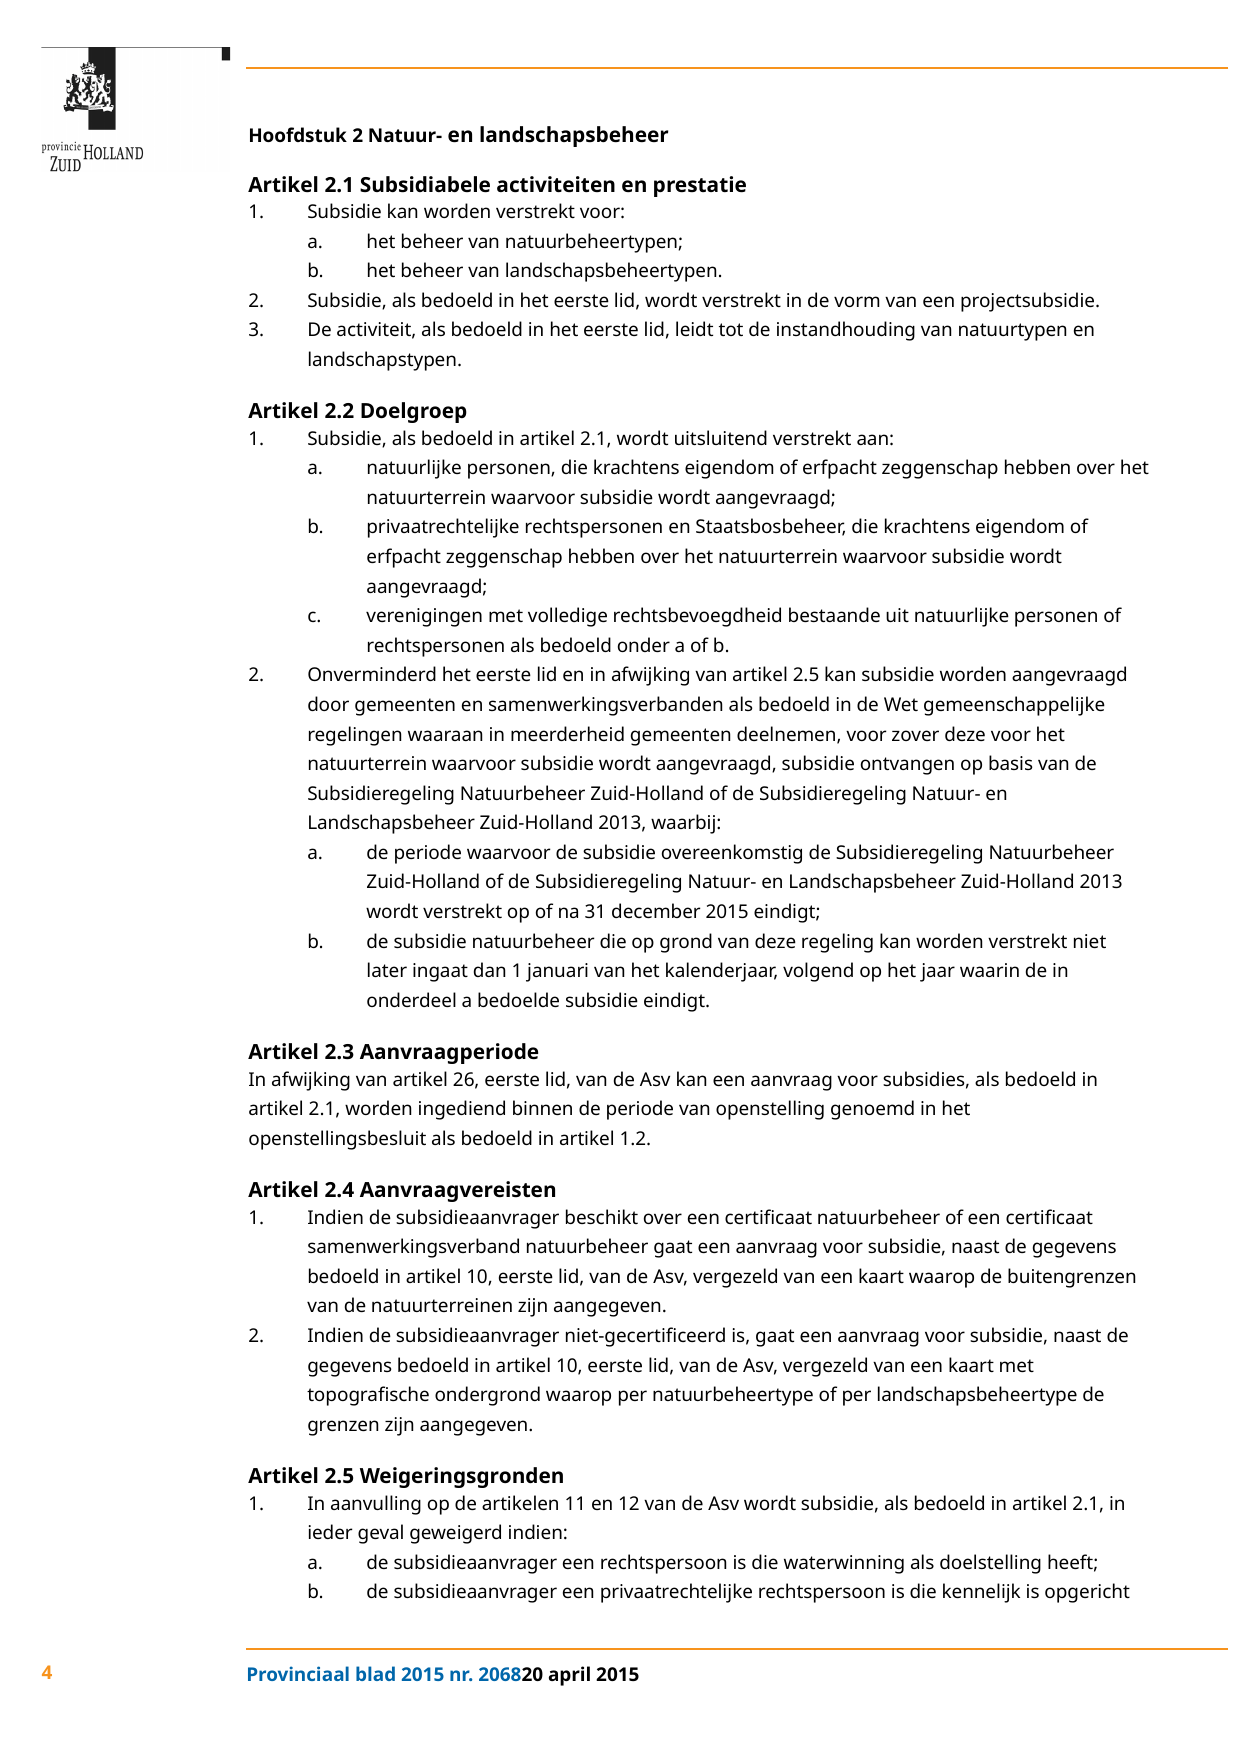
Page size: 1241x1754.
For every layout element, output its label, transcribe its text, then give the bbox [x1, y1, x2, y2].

list natuurlijke personen, die krachtens eigendom of erfpacht zeggenschap hebben over het natuurterrein waarvoor subsidie wordt aangevraagd; [307, 454, 1152, 510]
list de subsidie natuurbeheer die op grond van deze regeling kan worden verstrekt niet later ingaat dan 1 januari van het kalenderjaar, volgend op het jaar waarin de in onderdeel a bedoelde subsidie eindigt. [307, 928, 1152, 1013]
text Artikel 2.4 Aanvraagvereisten [248, 1176, 1152, 1204]
list de subsidieaanvrager een privaatrechtelijke rechtspersoon is die kennelijk is opgericht [307, 1579, 1152, 1604]
text Artikel 2.5 Weigeringsgronden [248, 1461, 1152, 1490]
text Artikel 2.1 Subsidiabele activiteiten en prestatie [248, 170, 1152, 198]
list Indien de subsidieaanvrager niet-gecertificeerd is, gaat een aanvraag voor subsidie, naast de gegevens bedoeld in artikel 10, eerste lid, van de Asv, vergezeld van een kaart met topografische ondergrond waarop per natuurbeheertype of per landschapsbeheertype de grenzen zijn aangegeven. [248, 1322, 1152, 1437]
text Hoofdstuk 2 Natuur- en landschapsbeheer [248, 121, 1152, 149]
text Artikel 2.2 Doelgroep [248, 397, 1152, 425]
text In afwijking van artikel 26, eerste lid, van de Asv kan een aanvraag voor subsidies, als bedoeld in artikel 2.1, worden ingediend binnen de periode van openstelling genoemd in het openstellingsbesluit als bedoeld in artikel 1.2. [248, 1066, 1152, 1151]
list In aanvulling op de artikelen 11 en 12 van de Asv wordt subsidie, als bedoeld in artikel 2.1, in ieder geval geweigerd indien: [248, 1490, 1152, 1545]
list De activiteit, als bedoeld in het eerste lid, leidt tot de instandhouding van natuurtypen en landschapstypen. [248, 317, 1152, 372]
list Onverminderd het eerste lid en in afwijking van artikel 2.5 kan subsidie worden aangevraagd door gemeenten en samenwerkingsverbanden als bedoeld in de Wet gemeenschappelijke regelingen waaraan in meerderheid gemeenten deelnemen, voor zover deze voor het natuurterrein waarvoor subsidie wordt aangevraagd, subsidie ontvangen op basis van de Subsidieregeling Natuurbeheer Zuid-Holland of de Subsidieregeling Natuur- en Landschapsbeheer Zuid-Holland 2013, waarbij: [248, 662, 1152, 835]
list de periode waarvoor de subsidie overeenkomstig de Subsidieregeling Natuurbeheer Zuid-Holland of de Subsidieregeling Natuur- en Landschapsbeheer Zuid-Holland 2013 wordt verstrekt op of na 31 december 2015 eindigt; [307, 839, 1152, 924]
list Indien de subsidieaanvrager beschikt over een certificaat natuurbeheer of een certificaat samenwerkingsverband natuurbeheer gaat een aanvraag voor subsidie, naast de gegevens bedoeld in artikel 10, eerste lid, van de Asv, vergezeld van een kaart waarop de buitengrenzen van de natuurterreinen zijn aangegeven. [248, 1204, 1152, 1318]
text Artikel 2.3 Aanvraagperiode [248, 1037, 1152, 1066]
list de subsidieaanvrager een rechtspersoon is die waterwinning als doelstelling heeft; [307, 1549, 1152, 1575]
list privaatrechtelijke rechtspersonen en Staatsbosbeheer, die krachtens eigendom of erfpacht zeggenschap hebben over het natuurterrein waarvoor subsidie wordt aangevraagd; [307, 514, 1152, 599]
list verenigingen met volledige rechtsbevoegdheid bestaande uit natuurlijke personen of rechtspersonen als bedoeld onder a of b. [307, 602, 1152, 658]
list Subsidie, als bedoeld in artikel 2.1, wordt uitsluitend verstrekt aan: [248, 425, 1152, 451]
list Subsidie, als bedoeld in het eerste lid, wordt verstrekt in de vorm van een projectsubsidie. [248, 287, 1152, 313]
picture [41, 47, 231, 172]
list Subsidie kan worden verstrekt voor: [248, 198, 1152, 224]
list het beheer van landschapsbeheertypen. [307, 257, 1152, 283]
list het beheer van natuurbeheertypen; [307, 228, 1152, 253]
